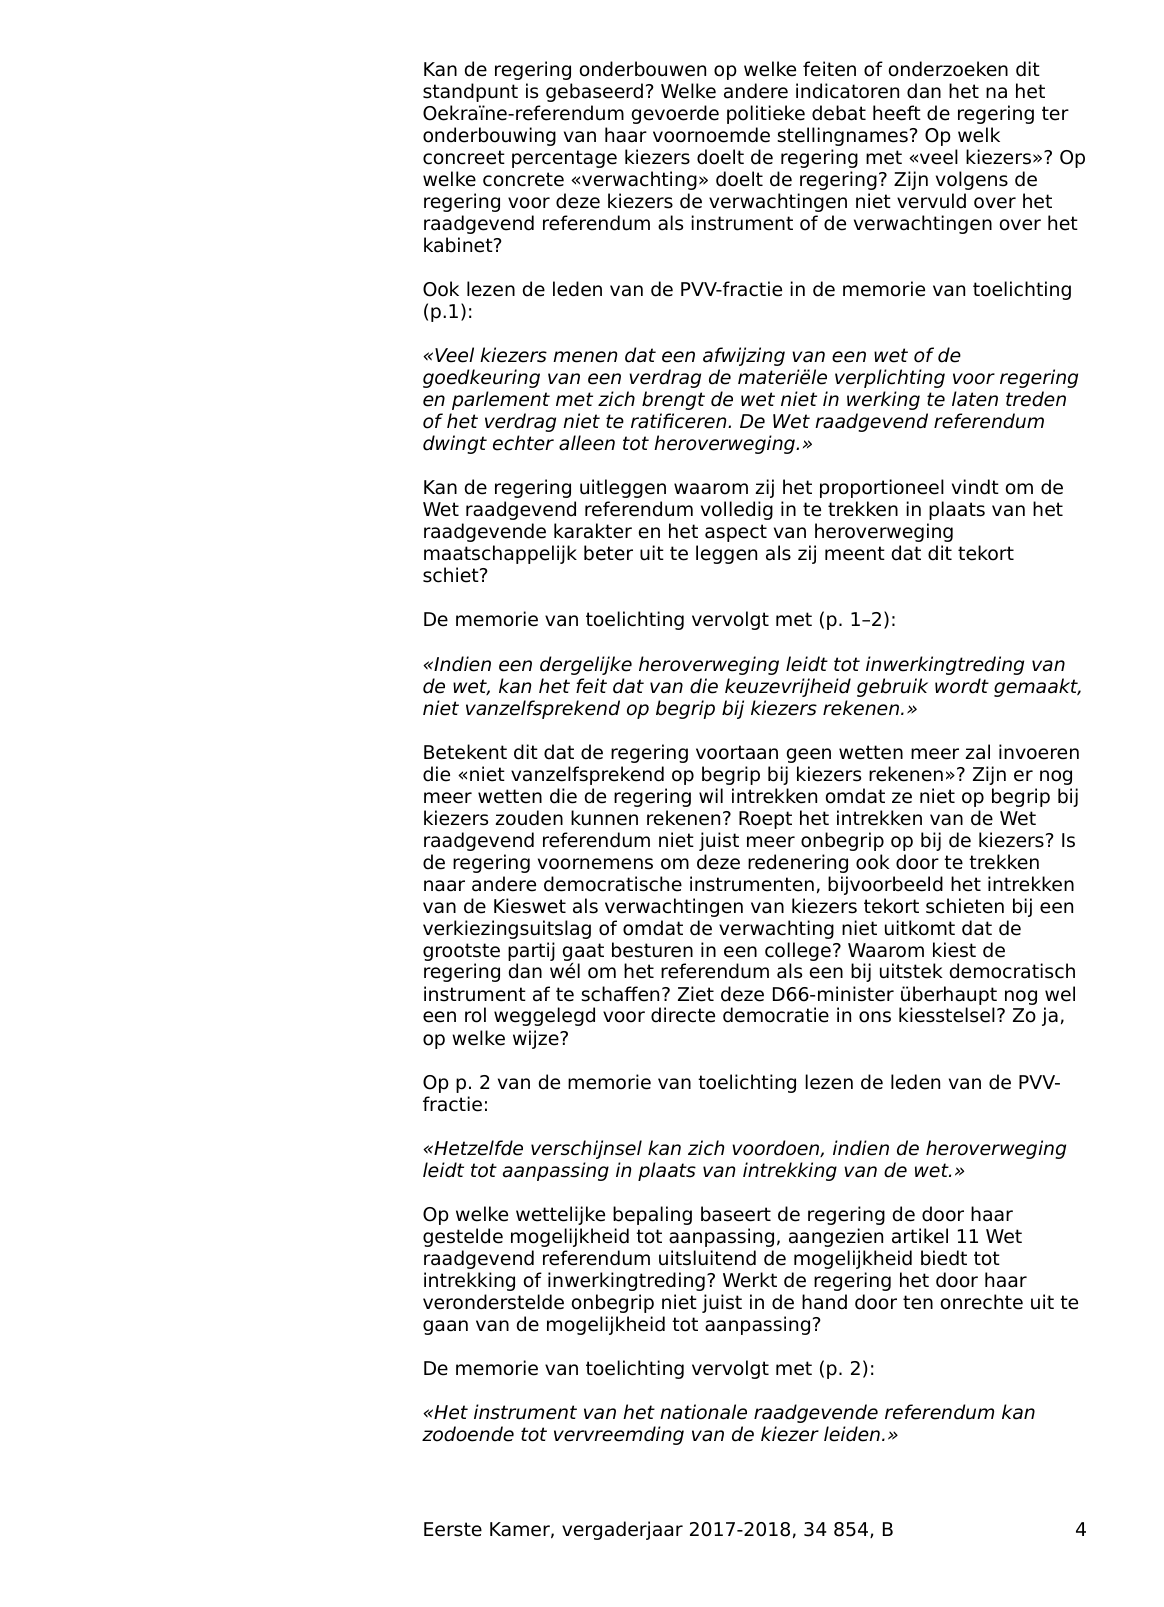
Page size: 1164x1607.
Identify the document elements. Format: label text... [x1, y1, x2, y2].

text De memorie van toelichting vervolgt met (p. 2): [422, 1358, 1087, 1380]
text Op welke wettelijke bepaling baseert de regering de door haar gestelde mogelijkheid tot aanpassing, aangezien artikel 11 Wet raadgevend referendum uitsluitend de mogelijkheid biedt tot intrekking of inwerkingtreding? Werkt de regering het door haar veronderstelde onbegrip niet juist in de hand door ten onrechte uit te gaan van de mogelijkheid tot aanpassing? [422, 1204, 1087, 1336]
text «Veel kiezers menen dat een afwijzing van een wet of de goedkeuring van een verdrag de materiële verplichting voor regering en parlement met zich brengt de wet niet in werking te laten treden of het verdrag niet te ratificeren. De Wet raadgevend referendum dwingt echter alleen tot heroverweging.» [422, 345, 1087, 455]
text Betekent dit dat de regering voortaan geen wetten meer zal invoeren die «niet vanzelfsprekend op begrip bij kiezers rekenen»? Zijn er nog meer wetten die de regering wil intrekken omdat ze niet op begrip bij kiezers zouden kunnen rekenen? Roept het intrekken van de Wet raadgevend referendum niet juist meer onbegrip op bij de kiezers? Is de regering voornemens om deze redenering ook door te trekken naar andere democratische instrumenten, bijvoorbeeld het intrekken van de Kieswet als verwachtingen van kiezers tekort schieten bij een verkiezingsuitslag of omdat de verwachting niet uitkomt dat de grootste partij gaat besturen in een college? Waarom kiest de regering dan wél om het referendum als een bij uitstek democratisch instrument af te schaffen? Ziet deze D66-minister überhaupt nog wel een rol weggelegd voor directe democratie in ons kiesstelsel? Zo ja, op welke wijze? [422, 742, 1087, 1049]
text Kan de regering uitleggen waarom zij het proportioneel vindt om de Wet raadgevend referendum volledig in te trekken in plaats van het raadgevende karakter en het aspect van heroverweging maatschappelijk beter uit te leggen als zij meent dat dit tekort schiet? [422, 477, 1087, 587]
text Op p. 2 van de memorie van toelichting lezen de leden van de PVV-fractie: [422, 1072, 1087, 1116]
text «Indien een dergelijke heroverweging leidt tot inwerkingtreding van de wet, kan het feit dat van die keuzevrijheid gebruik wordt gemaakt, niet vanzelfsprekend op begrip bij kiezers rekenen.» [422, 653, 1087, 719]
text Kan de regering onderbouwen op welke feiten of onderzoeken dit standpunt is gebaseerd? Welke andere indicatoren dan het na het Oekraïne-referendum gevoerde politieke debat heeft de regering ter onderbouwing van haar voornoemde stellingnames? Op welk concreet percentage kiezers doelt de regering met «veel kiezers»? Op welke concrete «verwachting» doelt de regering? Zijn volgens de regering voor deze kiezers de verwachtingen niet vervuld over het raadgevend referendum als instrument of de verwachtingen over het kabinet? [422, 59, 1087, 257]
text Ook lezen de leden van de PVV-fractie in de memorie van toelichting (p.1): [422, 279, 1087, 323]
text «Het instrument van het nationale raadgevende referendum kan zodoende tot vervreemding van de kiezer leiden.» [422, 1402, 1087, 1446]
text «Hetzelfde verschijnsel kan zich voordoen, indien de heroverweging leidt tot aanpassing in plaats van intrekking van de wet.» [422, 1138, 1087, 1182]
text De memorie van toelichting vervolgt met (p. 1–2): [422, 609, 1087, 631]
